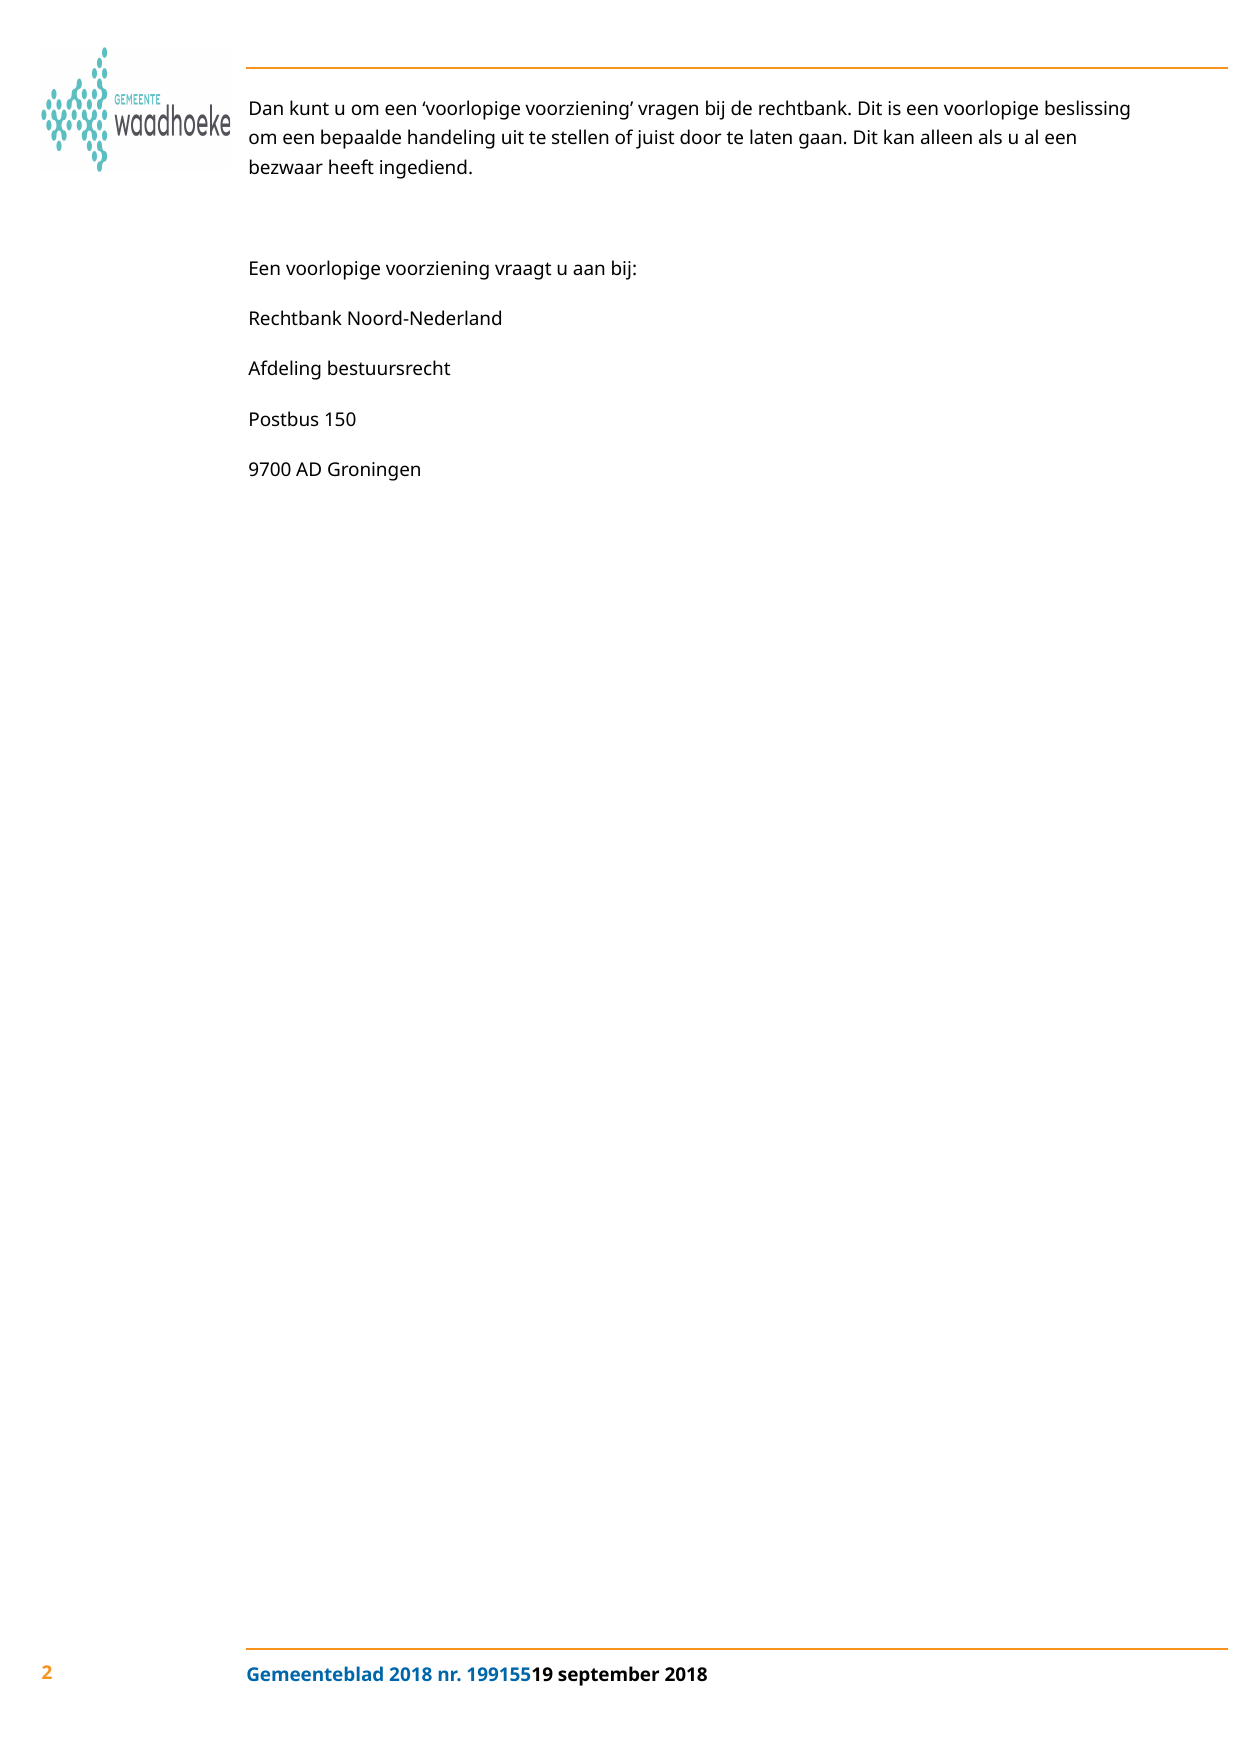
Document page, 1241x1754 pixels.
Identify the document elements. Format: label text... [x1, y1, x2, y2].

picture [41, 47, 231, 172]
text Postbus 150 [248, 406, 1152, 432]
text Een voorlopige voorziening vraagt u aan bij: [248, 255, 1152, 281]
text 9700 AD Groningen [248, 456, 1152, 482]
text Rechtbank Noord-Nederland [248, 305, 1152, 331]
text Afdeling bestuursrecht [248, 356, 1152, 381]
text Dan kunt u om een ‘voorlopige voorziening’ vragen bij de rechtbank. Dit is een voorlopige beslissing om een bepaalde handeling uit te stellen of juist door te laten gaan. Dit kan alleen als u al een bezwaar heeft ingediend. [248, 95, 1152, 180]
